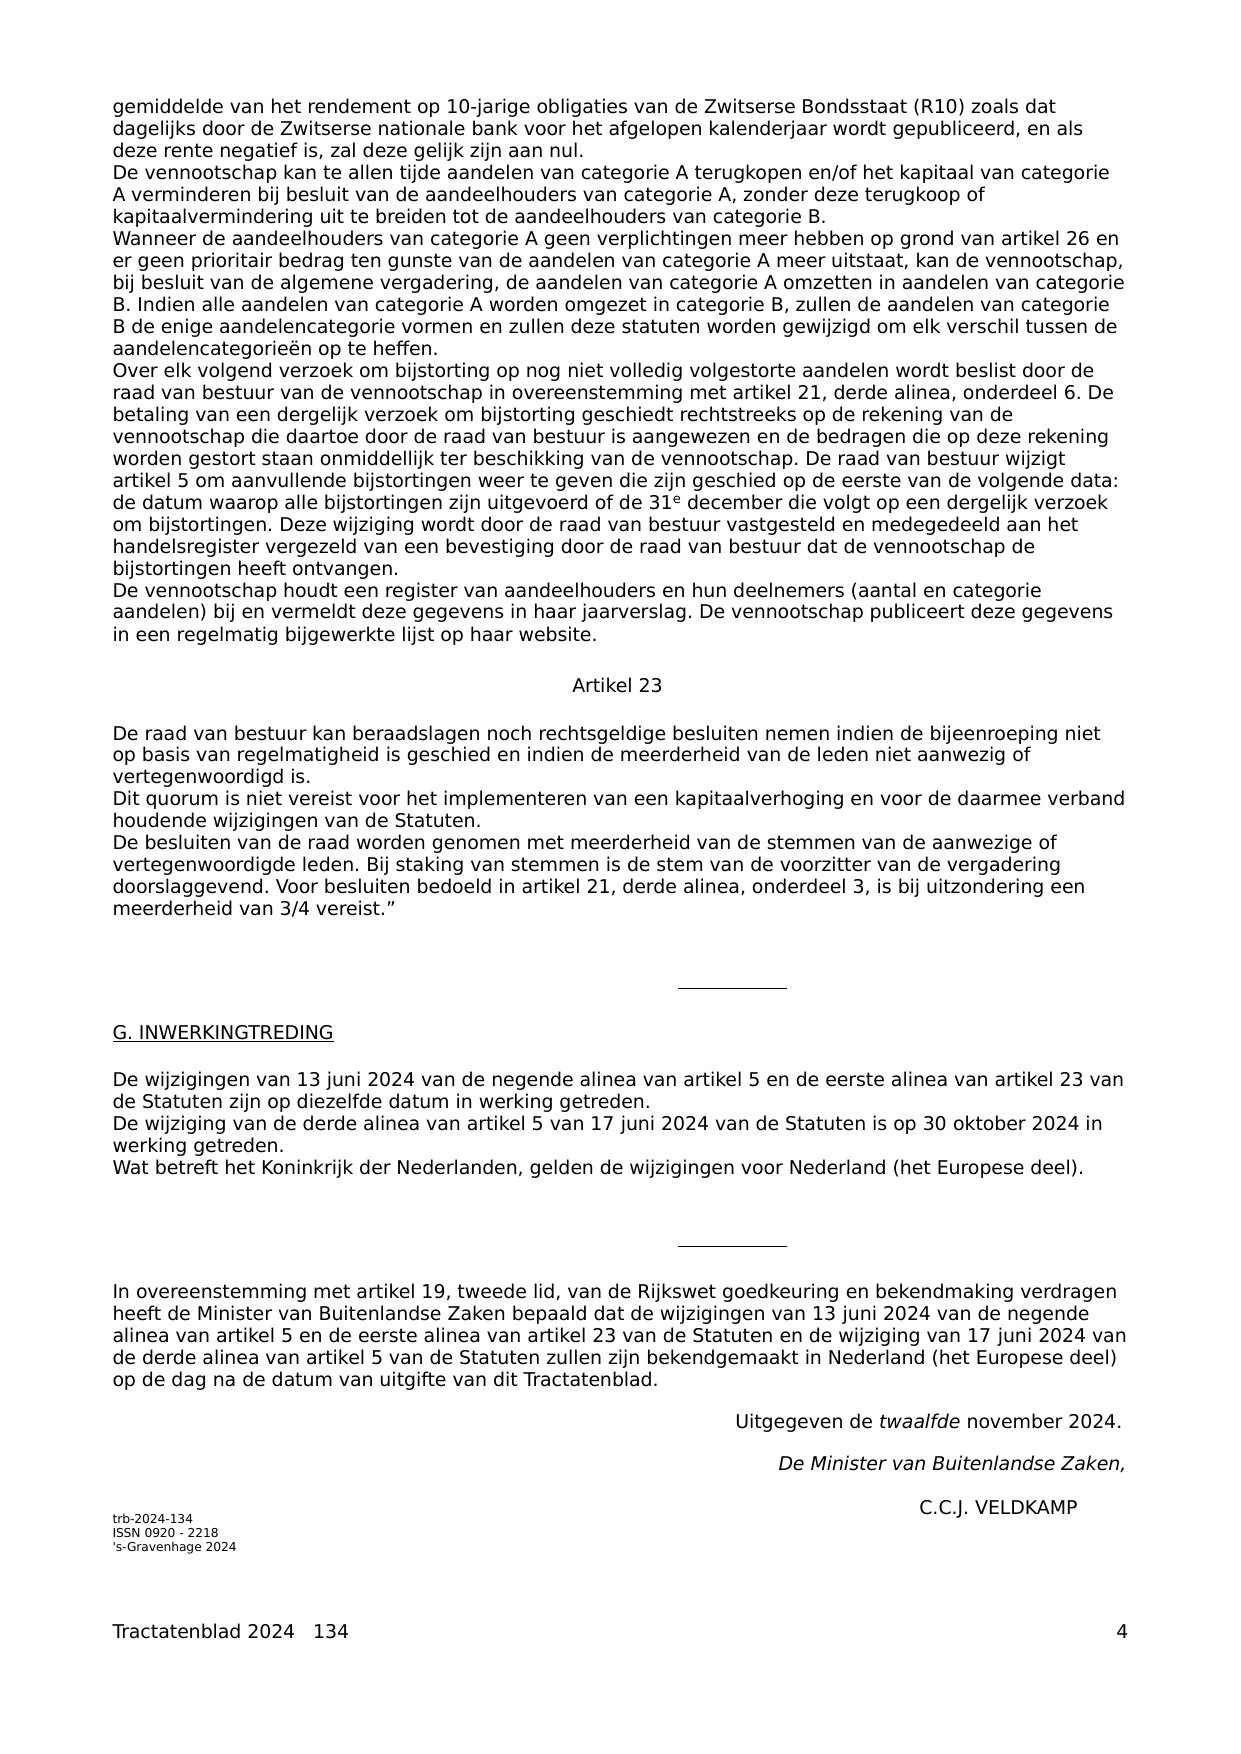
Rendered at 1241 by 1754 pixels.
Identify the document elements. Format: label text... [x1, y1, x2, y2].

text Over elk volgend verzoek om bijstorting op nog niet volledig volgestorte aandelen wordt beslist door de raad van bestuur van de vennootschap in overeenstemming met artikel 21, derde alinea, onderdeel 6. De betaling van een dergelijk verzoek om bijstorting geschiedt rechtstreeks op de rekening van de vennootschap die daartoe door de raad van bestuur is aangewezen en de bedragen die op deze rekening worden gestort staan onmiddellijk ter beschikking van de vennootschap. De raad van bestuur wijzigt artikel 5 om aanvullende bijstortingen weer te geven die zijn geschied op de eerste van de volgende data: de datum waarop alle bijstortingen zijn uitgevoerd of de 31e december die volgt op een dergelijk verzoek om bijstortingen. Deze wijziging wordt door de raad van bestuur vastgesteld en medegedeeld aan het handelsregister vergezeld van een bevestiging door de raad van bestuur dat de vennootschap de bijstortingen heeft ontvangen. [112, 360, 1128, 579]
text De raad van bestuur kan beraadslagen noch rechtsgeldige besluiten nemen indien de bijeenroeping niet op basis van regelmatigheid is geschied en indien de meerderheid van de leden niet aanwezig of vertegenwoordigd is. [112, 722, 1128, 788]
text Uitgegeven de twaalfde november 2024. [112, 1411, 1128, 1433]
text Wat betreft het Koninkrijk der Nederlanden, gelden de wijzigingen voor Nederland (het Europese deel). [112, 1157, 1128, 1179]
text ISSN 0920 - 2218 [112, 1526, 346, 1540]
text De besluiten van de raad worden genomen met meerderheid van de stemmen van de aanwezige of vertegenwoordigde leden. Bij staking van stemmen is de stem van de voorzitter van de vergadering doorslaggevend. Voor besluiten bedoeld in artikel 21, derde alinea, onderdeel 3, is bij uitzondering een meerderheid van 3/4 vereist.” [112, 832, 1128, 920]
text gemiddelde van het rendement op 10-jarige obligaties van de Zwitserse Bondsstaat (R10) zoals dat dagelijks door de Zwitserse nationale bank voor het afgelopen kalenderjaar wordt gepubliceerd, en als deze rente negatief is, zal deze gelijk zijn aan nul. [112, 96, 1128, 162]
text Dit quorum is niet vereist voor het implementeren van een kapitaalverhoging en voor de daarmee verband houdende wijzigingen van de Statuten. [112, 788, 1128, 832]
text trb-2024-134 [112, 1512, 346, 1526]
text De Minister van Buitenlandse Zaken, C.C.J. VELDKAMP [112, 1453, 1128, 1519]
text De wijziging van de derde alinea van artikel 5 van 17 juni 2024 van de Statuten is op 30 oktober 2024 in werking getreden. [112, 1113, 1128, 1157]
subtitle Artikel 23 [112, 675, 1128, 697]
text De vennootschap kan te allen tijde aandelen van categorie A terugkopen en/of het kapitaal van categorie A verminderen bij besluit van de aandeelhouders van categorie A, zonder deze terugkoop of kapitaalvermindering uit te breiden tot de aandeelhouders van categorie B. [112, 162, 1128, 228]
subtitle G. INWERKINGTREDING [112, 1022, 1128, 1044]
text De wijzigingen van 13 juni 2024 van de negende alinea van artikel 5 en de eerste alinea van artikel 23 van de Statuten zijn op diezelfde datum in werking getreden. [112, 1069, 1128, 1113]
text In overeenstemming met artikel 19, tweede lid, van de Rijkswet goedkeuring en bekendmaking verdragen heeft de Minister van Buitenlandse Zaken bepaald dat de wijzigingen van 13 juni 2024 van de negende alinea van artikel 5 en de eerste alinea van artikel 23 van de Statuten en de wijziging van 17 juni 2024 van de derde alinea van artikel 5 van de Statuten zullen zijn bekendgemaakt in Nederland (het Europese deel) op de dag na de datum van uitgifte van dit Tractatenblad. [112, 1281, 1128, 1391]
text De vennootschap houdt een register van aandeelhouders en hun deelnemers (aantal en categorie aandelen) bij en vermeldt deze gegevens in haar jaarverslag. De vennootschap publiceert deze gegevens in een regelmatig bijgewerkte lijst op haar website. [112, 579, 1128, 645]
text Wanneer de aandeelhouders van categorie A geen verplichtingen meer hebben op grond van artikel 26 en er geen prioritair bedrag ten gunste van de aandelen van categorie A meer uitstaat, kan de vennootschap, bij besluit van de algemene vergadering, de aandelen van categorie A omzetten in aandelen van categorie B. Indien alle aandelen van categorie A worden omgezet in categorie B, zullen de aandelen van categorie B de enige aandelencategorie vormen en zullen deze statuten worden gewijzigd om elk verschil tussen de aandelencategorieën op te heffen. [112, 228, 1128, 360]
text 's-Gravenhage 2024 [112, 1540, 346, 1554]
